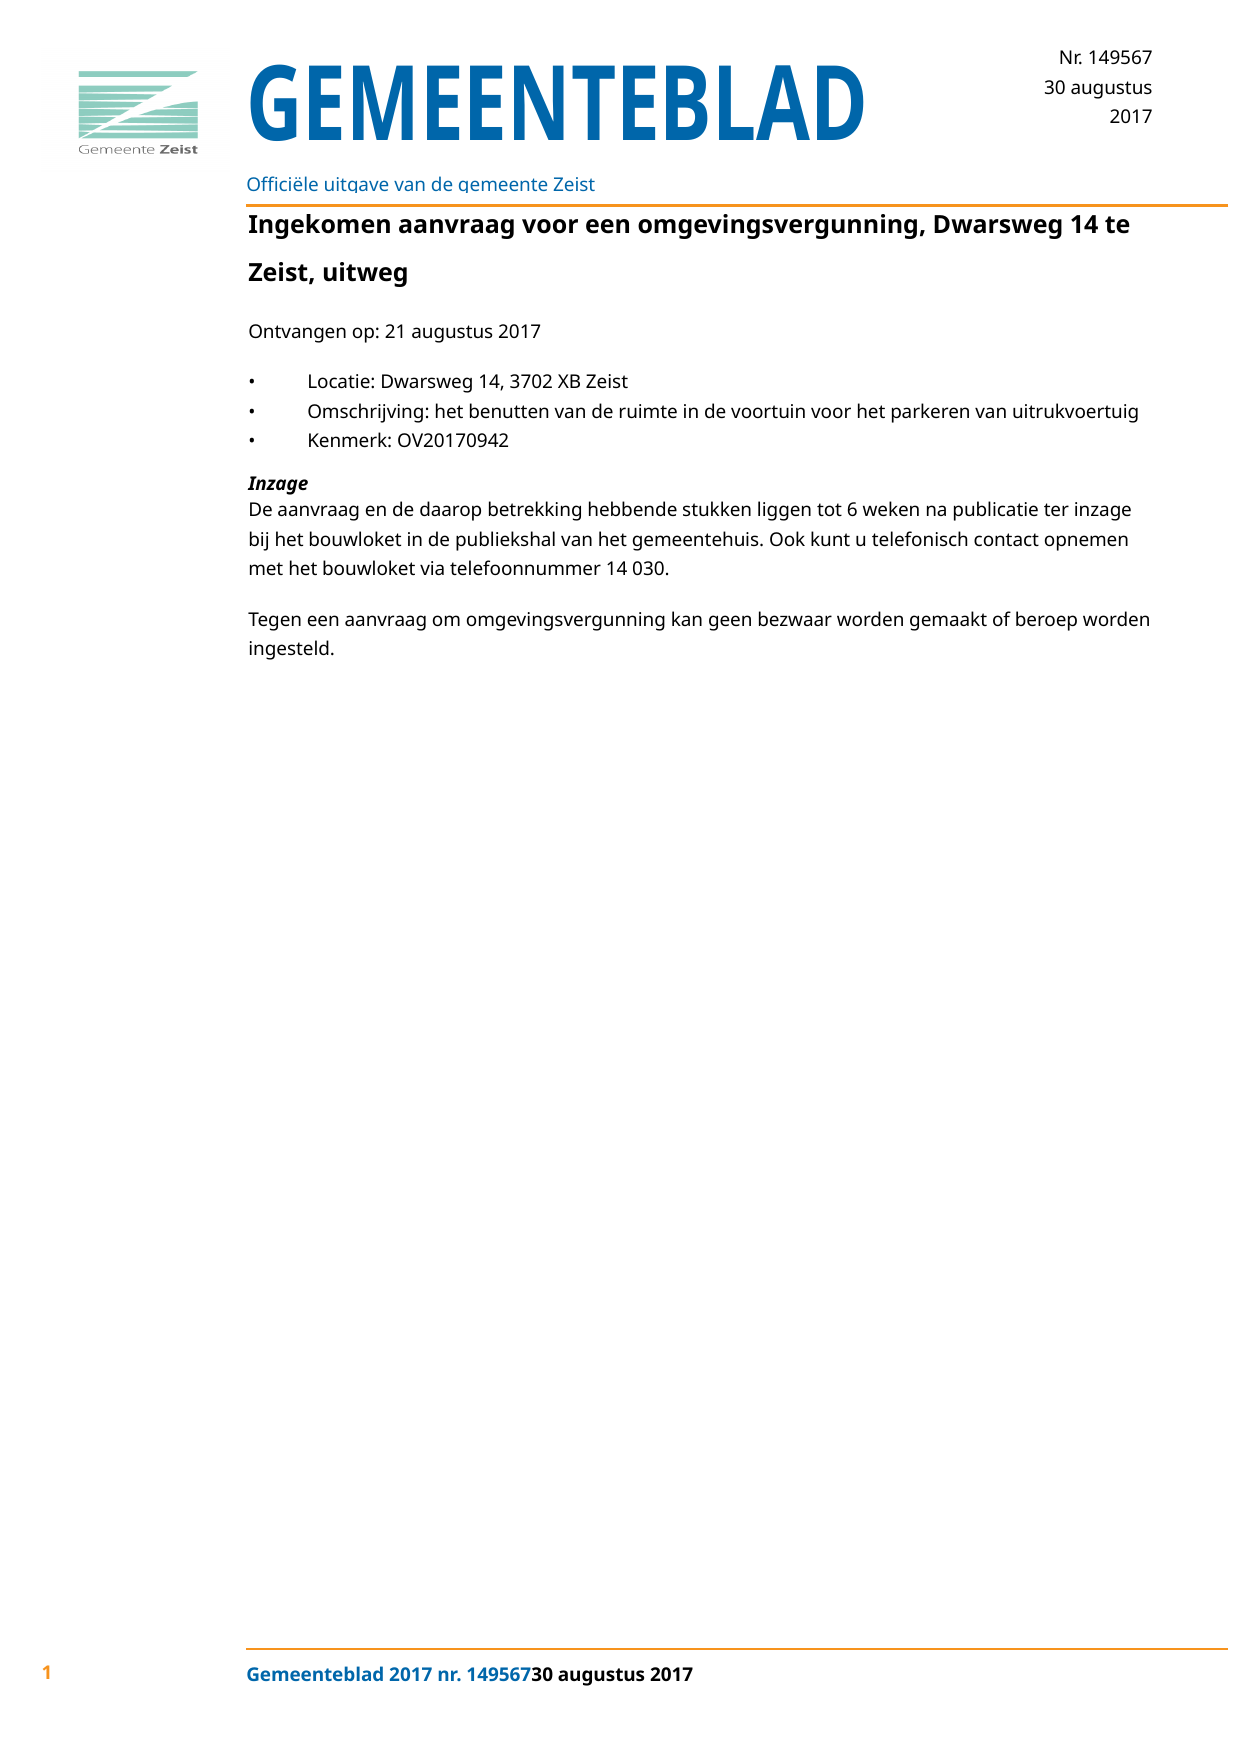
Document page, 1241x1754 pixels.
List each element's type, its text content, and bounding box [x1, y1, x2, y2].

text Inzage [248, 471, 1152, 496]
list Omschrijving: het benutten van de ruimte in de voortuin voor het parkeren van uitrukvoertuig [248, 398, 1152, 424]
text Ontvangen op: 21 augustus 2017 [248, 318, 1152, 344]
list Kenmerk: OV20170942 [248, 427, 1152, 453]
text De aanvraag en de daarop betrekking hebbende stukken liggen tot 6 weken na publicatie ter inzage bij het bouwloket in de publiekshal van het gemeentehuis. Ook kunt u telefonisch contact opnemen met het bouwloket via telefoonnummer 14 030. [248, 496, 1152, 581]
list Locatie: Dwarsweg 14, 3702 XB Zeist [248, 368, 1152, 394]
text Ingekomen aanvraag voor een omgevingsvergunning, Dwarsweg 14 te Zeist, uitweg [248, 207, 1152, 288]
picture [41, 47, 231, 172]
text Tegen een aanvraag om omgevingsvergunning kan geen bezwaar worden gemaakt of beroep worden ingesteld. [248, 606, 1152, 661]
